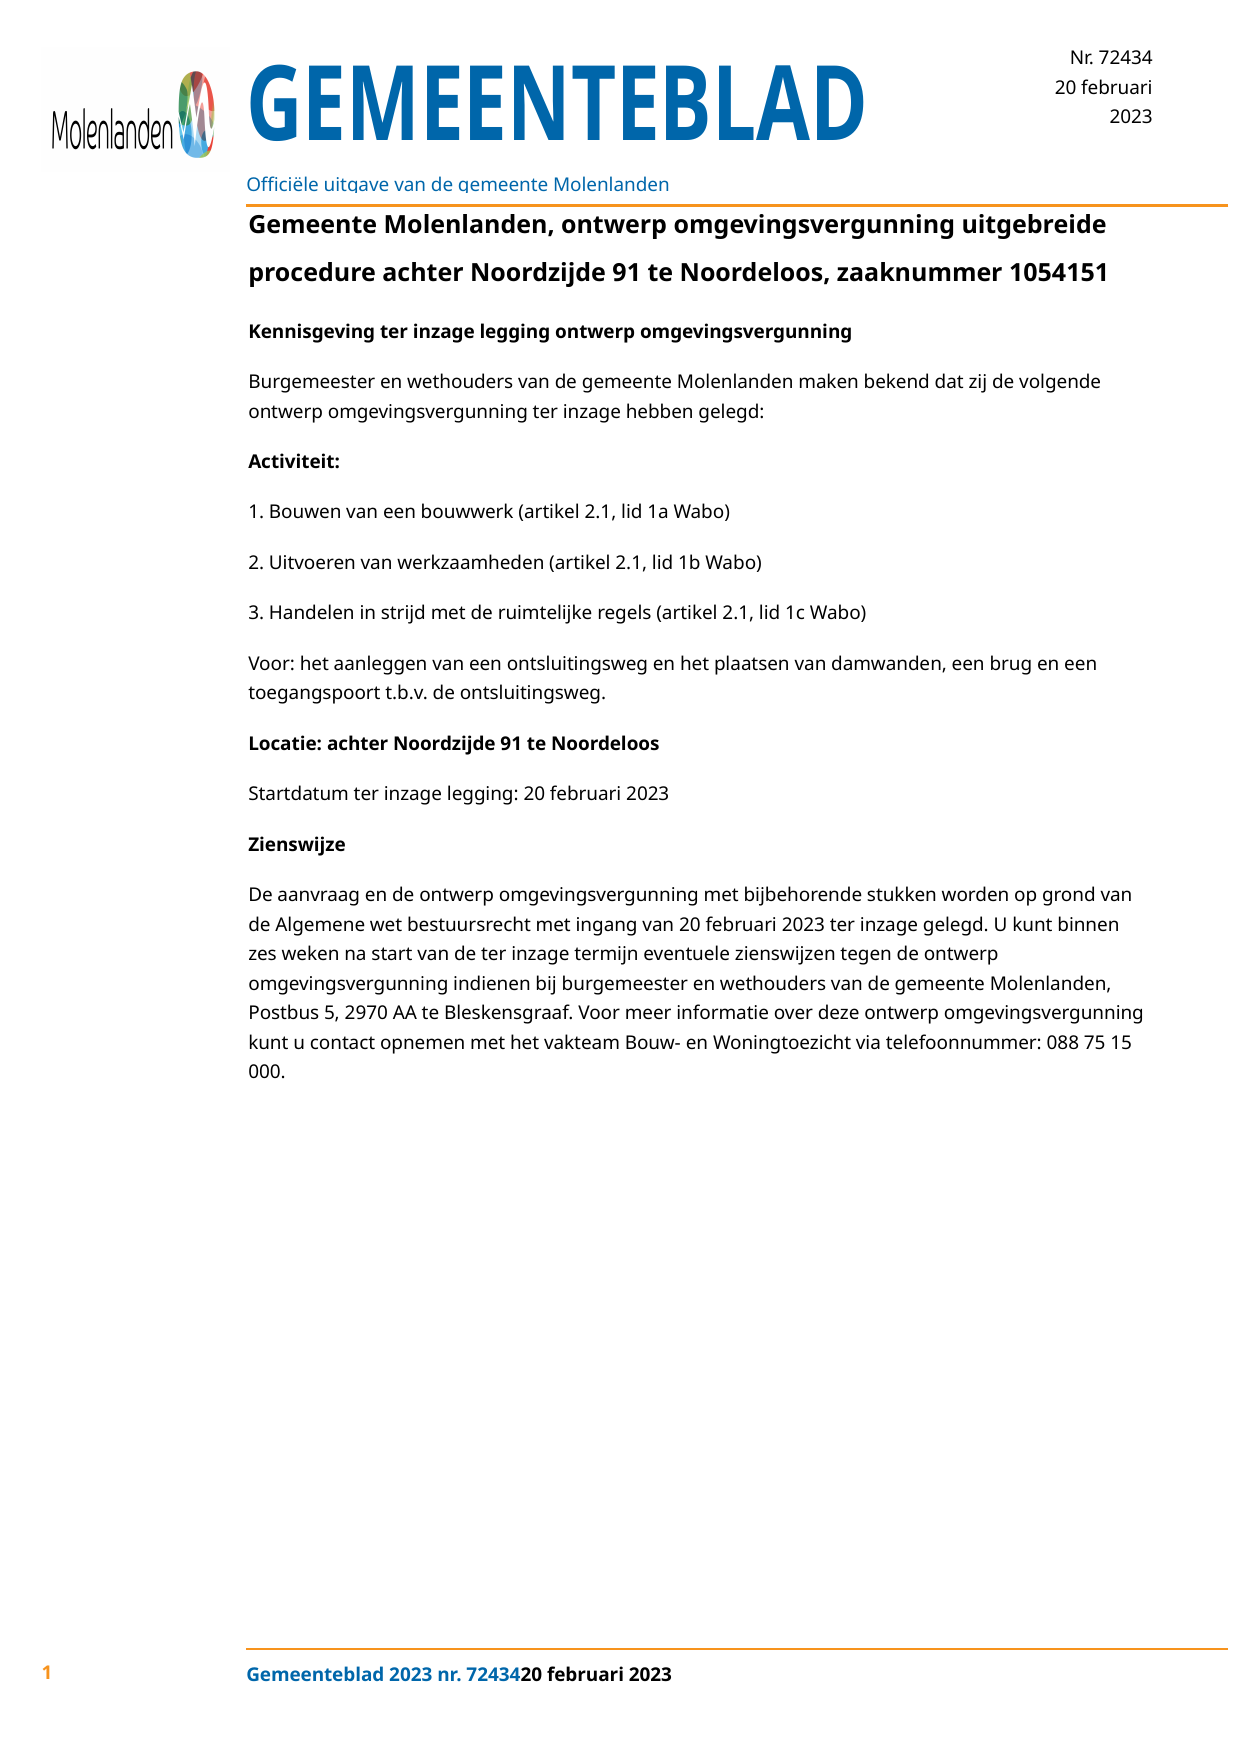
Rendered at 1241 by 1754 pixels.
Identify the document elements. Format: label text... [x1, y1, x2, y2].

text Gemeente Molenlanden, ontwerp omgevingsvergunning uitgebreide procedure achter Noordzijde 91 te Noordeloos, zaaknummer 1054151 [248, 207, 1152, 288]
text Zienswijze [248, 831, 1152, 857]
text Burgemeester en wethouders van de gemeente Molenlanden maken bekend dat zij de volgende ontwerp omgevingsvergunning ter inzage hebben gelegd: [248, 368, 1152, 424]
picture [41, 47, 231, 172]
text Kennisgeving ter inzage legging ontwerp omgevingsvergunning [248, 318, 1152, 344]
text Startdatum ter inzage legging: 20 februari 2023 [248, 780, 1152, 806]
text Activiteit: [248, 448, 1152, 474]
text De aanvraag en de ontwerp omgevingsvergunning met bijbehorende stukken worden op grond van de Algemene wet bestuursrecht met ingang van 20 februari 2023 ter inzage gelegd. U kunt binnen zes weken na start van de ter inzage termijn eventuele zienswijzen tegen de ontwerp omgevingsvergunning indienen bij burgemeester en wethouders van de gemeente Molenlanden, Postbus 5, 2970 AA te Bleskensgraaf. Voor meer informatie over deze ontwerp omgevingsvergunning kunt u contact opnemen met het vakteam Bouw- en Woningtoezicht via telefoonnummer: 088 75 15 000. [248, 881, 1152, 1084]
text Locatie: achter Noordzijde 91 te Noordeloos [248, 730, 1152, 756]
text Voor: het aanleggen van een ontsluitingsweg en het plaatsen van damwanden, een brug en een toegangspoort t.b.v. de ontsluitingsweg. [248, 650, 1152, 705]
text 3. Handelen in strijd met de ruimtelijke regels (artikel 2.1, lid 1c Wabo) [248, 599, 1152, 625]
text 2. Uitvoeren van werkzaamheden (artikel 2.1, lid 1b Wabo) [248, 549, 1152, 575]
text 1. Bouwen van een bouwwerk (artikel 2.1, lid 1a Wabo) [248, 499, 1152, 524]
